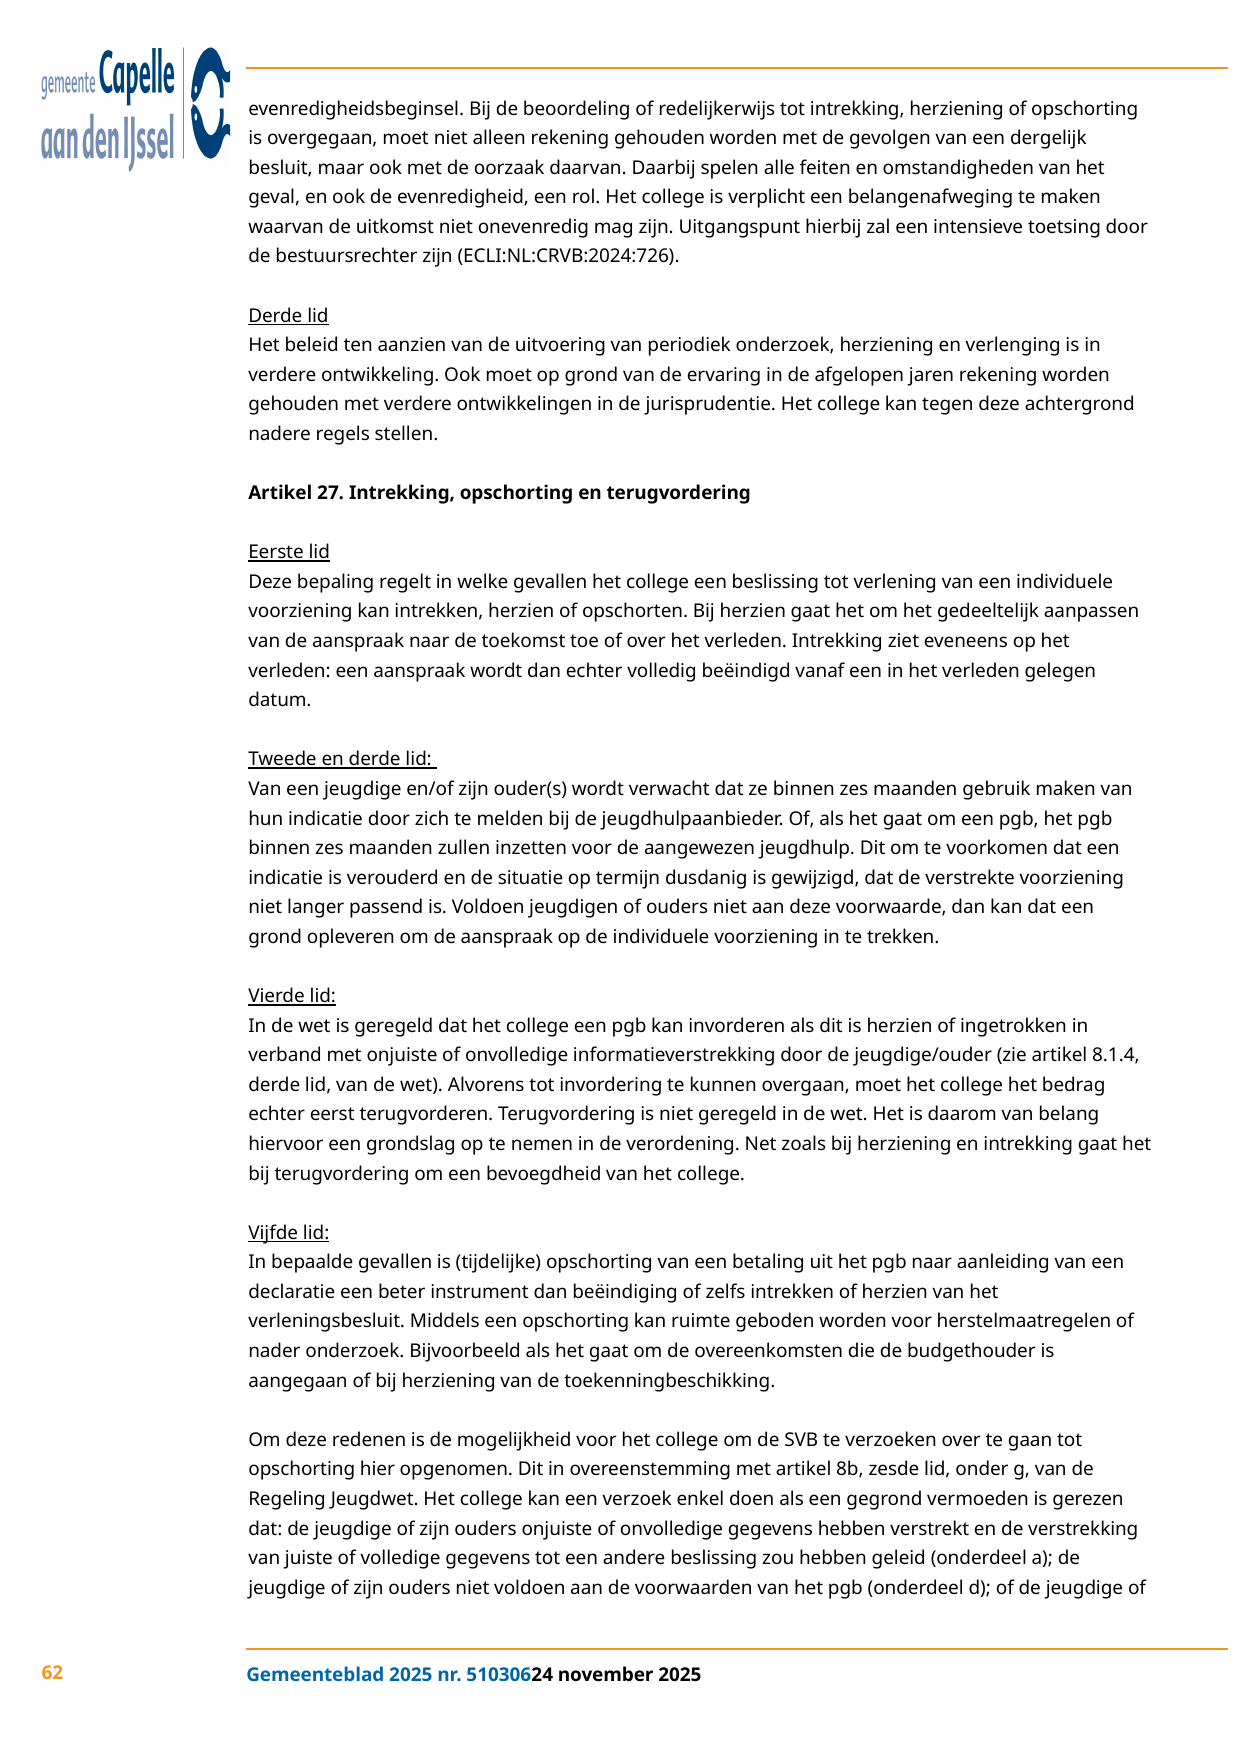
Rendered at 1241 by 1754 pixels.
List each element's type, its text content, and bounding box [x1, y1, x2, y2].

text Om deze redenen is de mogelijkheid voor het college om de SVB te verzoeken over te gaan tot opschorting hier opgenomen. Dit in overeenstemming met artikel 8b, zesde lid, onder g, van de Regeling Jeugdwet. Het college kan een verzoek enkel doen als een gegrond vermoeden is gerezen dat: de jeugdige of zijn ouders onjuiste of onvolledige gegevens hebben verstrekt en de verstrekking van juiste of volledige gegevens tot een andere beslissing zou hebben geleid (onderdeel a); de jeugdige of zijn ouders niet voldoen aan de voorwaarden van het pgb (onderdeel d); of de jeugdige of [248, 1426, 1152, 1600]
text Tweede en derde lid: [248, 746, 1152, 771]
text In bepaalde gevallen is (tijdelijke) opschorting van een betaling uit het pgb naar aanleiding van een declaratie een beter instrument dan beëindiging of zelfs intrekken of herzien van het verleningsbesluit. Middels een opschorting kan ruimte geboden worden voor herstelmaatregelen of nader onderzoek. Bijvoorbeeld als het gaat om de overeenkomsten die de budgethouder is aangegaan of bij herziening van de toekenningbeschikking. [248, 1248, 1152, 1393]
text In de wet is geregeld dat het college een pgb kan invorderen als dit is herzien of ingetrokken in verband met onjuiste of onvolledige informatieverstrekking door de jeugdige/ouder (zie artikel 8.1.4, derde lid, van de wet). Alvorens tot invordering te kunnen overgaan, moet het college het bedrag echter eerst terugvorderen. Terugvordering is niet geregeld in de wet. Het is daarom van belang hiervoor een grondslag op te nemen in de verordening. Net zoals bij herziening en intrekking gaat het bij terugvordering om een bevoegdheid van het college. [248, 1012, 1152, 1186]
picture [41, 47, 231, 172]
text Eerste lid [248, 538, 1152, 564]
text Artikel 27. Intrekking, opschorting en terugvordering [248, 479, 1152, 505]
text Deze bepaling regelt in welke gevallen het college een beslissing tot verlening van een individuele voorziening kan intrekken, herzien of opschorten. Bij herzien gaat het om het gedeeltelijk aanpassen van de aanspraak naar de toekomst toe of over het verleden. Intrekking ziet eveneens op het verleden: een aanspraak wordt dan echter volledig beëindigd vanaf een in het verleden gelegen datum. [248, 568, 1152, 712]
text Vijfde lid: [248, 1219, 1152, 1245]
text evenredigheidsbeginsel. Bij de beoordeling of redelijkerwijs tot intrekking, herziening of opschorting is overgegaan, moet niet alleen rekening gehouden worden met de gevolgen van een dergelijk besluit, maar ook met de oorzaak daarvan. Daarbij spelen alle feiten en omstandigheden van het geval, en ook de evenredigheid, een rol. Het college is verplicht een belangenafweging te maken waarvan de uitkomst niet onevenredig mag zijn. Uitgangspunt hierbij zal een intensieve toetsing door de bestuursrechter zijn (ECLI:NL:CRVB:2024:726). [248, 95, 1152, 268]
text Derde lid [248, 302, 1152, 328]
text Het beleid ten aanzien van de uitvoering van periodiek onderzoek, herziening en verlenging is in verdere ontwikkeling. Ook moet op grond van de ervaring in de afgelopen jaren rekening worden gehouden met verdere ontwikkelingen in de jurisprudentie. Het college kan tegen deze achtergrond nadere regels stellen. [248, 331, 1152, 446]
text Van een jeugdige en/of zijn ouder(s) wordt verwacht dat ze binnen zes maanden gebruik maken van hun indicatie door zich te melden bij de jeugdhulpaanbieder. Of, als het gaat om een pgb, het pgb binnen zes maanden zullen inzetten voor de aangewezen jeugdhulp. Dit om te voorkomen dat een indicatie is verouderd en de situatie op termijn dusdanig is gewijzigd, dat de verstrekte voorziening niet langer passend is. Voldoen jeugdigen of ouders niet aan deze voorwaarde, dan kan dat een grond opleveren om de aanspraak op de individuele voorziening in te trekken. [248, 775, 1152, 949]
text Vierde lid: [248, 982, 1152, 1008]
